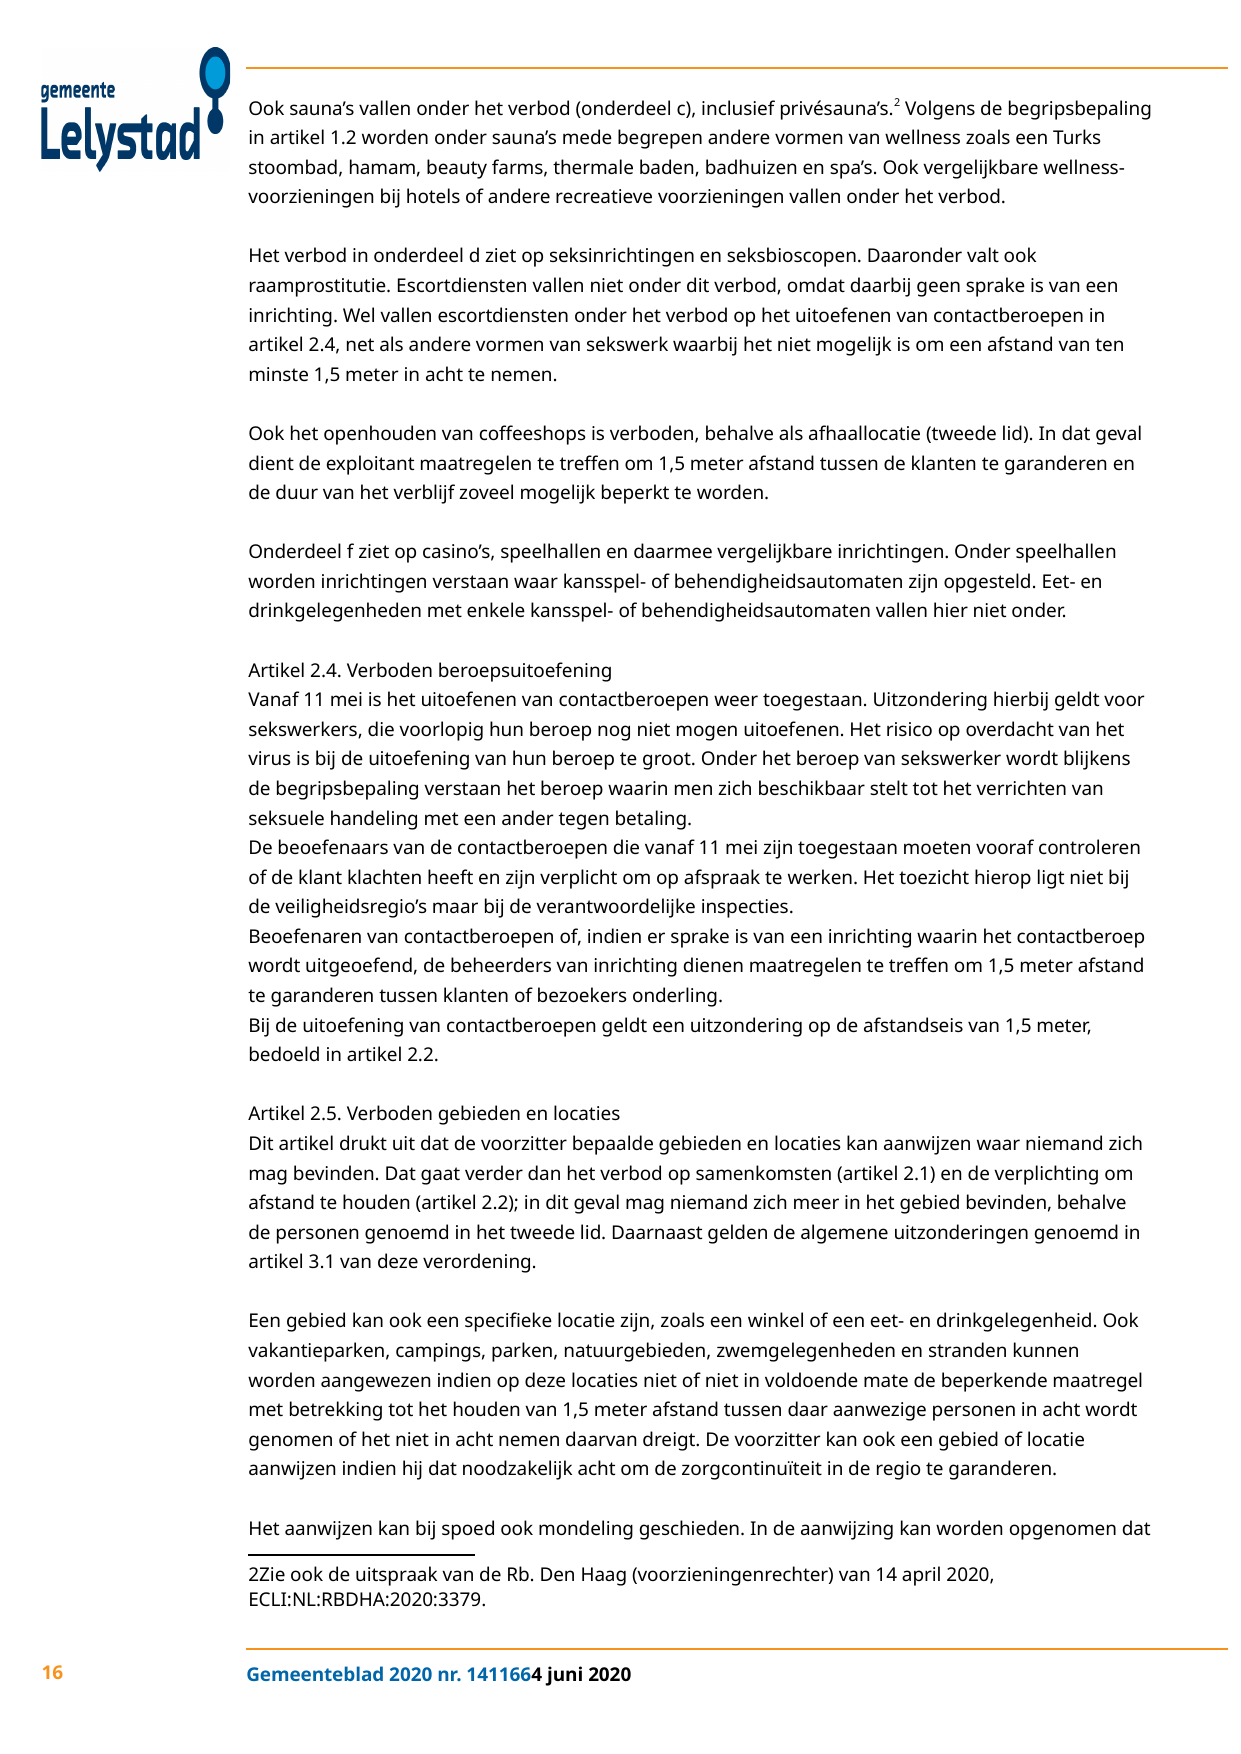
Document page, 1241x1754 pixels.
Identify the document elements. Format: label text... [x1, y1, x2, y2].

text Vanaf 11 mei is het uitoefenen van contactberoepen weer toegestaan. Uitzondering hierbij geldt voor sekswerkers, die voorlopig hun beroep nog niet mogen uitoefenen. Het risico op overdacht van het virus is bij de uitoefening van hun beroep te groot. Onder het beroep van sekswerker wordt blijkens de begripsbepaling verstaan het beroep waarin men zich beschikbaar stelt tot het verrichten van seksuele handeling met een ander tegen betaling. [248, 686, 1152, 831]
text Dit artikel drukt uit dat de voorzitter bepaalde gebieden en locaties kan aanwijzen waar niemand zich mag bevinden. Dat gaat verder dan het verbod op samenkomsten (artikel 2.1) en de verplichting om afstand te houden (artikel 2.2); in dit geval mag niemand zich meer in het gebied bevinden, behalve de personen genoemd in het tweede lid. Daarnaast gelden de algemene uitzonderingen genoemd in artikel 3.1 van deze verordening. [248, 1130, 1152, 1274]
text Ook sauna’s vallen onder het verbod (onderdeel c), inclusief privésauna’s. Volgens de begripsbepaling in artikel 1.2 worden onder sauna’s mede begrepen andere vormen van wellness zoals een Turks stoombad, hamam, beauty farms, thermale baden, badhuizen en spa’s. Ook vergelijkbare wellness-voorzieningen bij hotels of andere recreatieve voorzieningen vallen onder het verbod. [248, 95, 1152, 209]
text Het aanwijzen kan bij spoed ook mondeling geschieden. In de aanwijzing kan worden opgenomen dat [248, 1515, 1152, 1541]
text Ook het openhouden van coffeeshops is verboden, behalve als afhaallocatie (tweede lid). In dat geval dient de exploitant maatregelen te treffen om 1,5 meter afstand tussen de klanten te garanderen en de duur van het verblijf zoveel mogelijk beperkt te worden. [248, 420, 1152, 505]
text Bij de uitoefening van contactberoepen geldt een uitzondering op de afstandseis van 1,5 meter, bedoeld in artikel 2.2. [248, 1012, 1152, 1067]
text Artikel 2.5. Verboden gebieden en locaties [248, 1101, 1152, 1126]
text Onderdeel f ziet op casino’s, speelhallen en daarmee vergelijkbare inrichtingen. Onder speelhallen worden inrichtingen verstaan waar kansspel- of behendigheidsautomaten zijn opgesteld. Eet- en drinkgelegenheden met enkele kansspel- of behendigheidsautomaten vallen hier niet onder. [248, 538, 1152, 623]
text Een gebied kan ook een specifieke locatie zijn, zoals een winkel of een eet- en drinkgelegenheid. Ook vakantieparken, campings, parken, natuurgebieden, zwemgelegenheden en stranden kunnen worden aangewezen indien op deze locaties niet of niet in voldoende mate de beperkende maatregel met betrekking tot het houden van 1,5 meter afstand tussen daar aanwezige personen in acht wordt genomen of het niet in acht nemen daarvan dreigt. De voorzitter kan ook een gebied of locatie aanwijzen indien hij dat noodzakelijk acht om de zorgcontinuïteit in de regio te garanderen. [248, 1308, 1152, 1481]
picture [41, 47, 231, 172]
text Zie ook de uitspraak van de Rb. Den Haag (voorzieningenrechter) van 14 april 2020, ECLI:NL:RBDHA:2020:3379. [248, 1561, 1152, 1612]
text Beoefenaren van contactberoepen of, indien er sprake is van een inrichting waarin het contactberoep wordt uitgeoefend, de beheerders van inrichting dienen maatregelen te treffen om 1,5 meter afstand te garanderen tussen klanten of bezoekers onderling. [248, 923, 1152, 1008]
text De beoefenaars van de contactberoepen die vanaf 11 mei zijn toegestaan moeten vooraf controleren of de klant klachten heeft en zijn verplicht om op afspraak te werken. Het toezicht hierop ligt niet bij de veiligheidsregio’s maar bij de verantwoordelijke inspecties. [248, 834, 1152, 919]
text Het verbod in onderdeel d ziet op seksinrichtingen en seksbioscopen. Daaronder valt ook raamprostitutie. Escortdiensten vallen niet onder dit verbod, omdat daarbij geen sprake is van een inrichting. Wel vallen escortdiensten onder het verbod op het uitoefenen van contactberoepen in artikel 2.4, net als andere vormen van sekswerk waarbij het niet mogelijk is om een afstand van ten minste 1,5 meter in acht te nemen. [248, 243, 1152, 387]
text Artikel 2.4. Verboden beroepsuitoefening [248, 657, 1152, 683]
